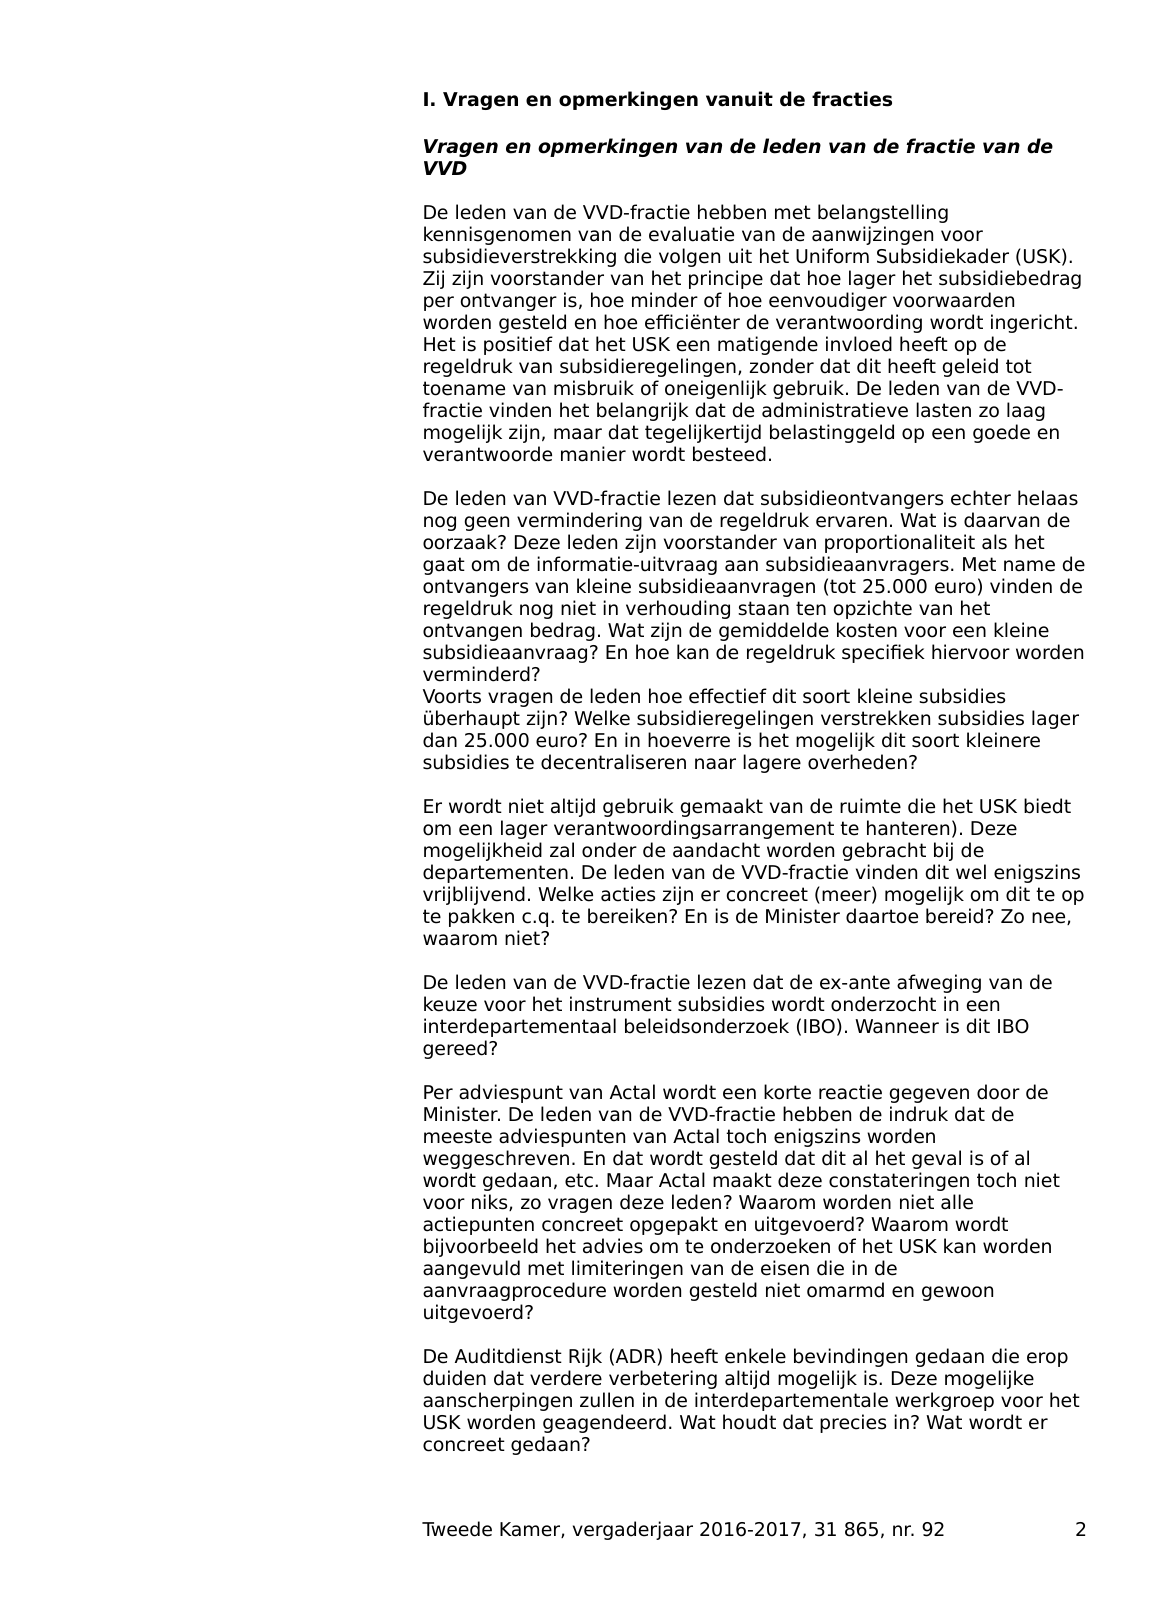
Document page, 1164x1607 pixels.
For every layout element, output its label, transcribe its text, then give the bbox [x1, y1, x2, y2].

text Er wordt niet altijd gebruik gemaakt van de ruimte die het USK biedt om een lager verantwoordingsarrangement te hanteren). Deze mogelijkheid zal onder de aandacht worden gebracht bij de departementen. De leden van de VVD-fractie vinden dit wel enigszins vrijblijvend. Welke acties zijn er concreet (meer) mogelijk om dit te op te pakken c.q. te bereiken? En is de Minister daartoe bereid? Zo nee, waarom niet? [422, 796, 1087, 950]
subtitle I. Vragen en opmerkingen vanuit de fracties [422, 89, 1087, 111]
text Voorts vragen de leden hoe effectief dit soort kleine subsidies überhaupt zijn? Welke subsidieregelingen verstrekken subsidies lager dan 25.000 euro? En in hoeverre is het mogelijk dit soort kleinere subsidies te decentraliseren naar lagere overheden? [422, 686, 1087, 774]
text De leden van VVD-fractie lezen dat subsidieontvangers echter helaas nog geen vermindering van de regeldruk ervaren. Wat is daarvan de oorzaak? Deze leden zijn voorstander van proportionaliteit als het gaat om de informatie-uitvraag aan subsidieaanvragers. Met name de ontvangers van kleine subsidieaanvragen (tot 25.000 euro) vinden de regeldruk nog niet in verhouding staan ten opzichte van het ontvangen bedrag. Wat zijn de gemiddelde kosten voor een kleine subsidieaanvraag? En hoe kan de regeldruk specifiek hiervoor worden verminderd? [422, 488, 1087, 686]
subtitle Vragen en opmerkingen van de leden van de fractie van de VVD [422, 136, 1087, 180]
text Per adviespunt van Actal wordt een korte reactie gegeven door de Minister. De leden van de VVD-fractie hebben de indruk dat de meeste adviespunten van Actal toch enigszins worden weggeschreven. En dat wordt gesteld dat dit al het geval is of al wordt gedaan, etc. Maar Actal maakt deze constateringen toch niet voor niks, zo vragen deze leden? Waarom worden niet alle actiepunten concreet opgepakt en uitgevoerd? Waarom wordt bijvoorbeeld het advies om te onderzoeken of het USK kan worden aangevuld met limiteringen van de eisen die in de aanvraagprocedure worden gesteld niet omarmd en gewoon uitgevoerd? [422, 1082, 1087, 1324]
text De leden van de VVD-fractie hebben met belangstelling kennisgenomen van de evaluatie van de aanwijzingen voor subsidieverstrekking die volgen uit het Uniform Subsidiekader (USK). Zij zijn voorstander van het principe dat hoe lager het subsidiebedrag per ontvanger is, hoe minder of hoe eenvoudiger voorwaarden worden gesteld en hoe efficiënter de verantwoording wordt ingericht. Het is positief dat het USK een matigende invloed heeft op de regeldruk van subsidieregelingen, zonder dat dit heeft geleid tot toename van misbruik of oneigenlijk gebruik. De leden van de VVD-fractie vinden het belangrijk dat de administratieve lasten zo laag mogelijk zijn, maar dat tegelijkertijd belastinggeld op een goede en verantwoorde manier wordt besteed. [422, 202, 1087, 466]
text De leden van de VVD-fractie lezen dat de ex-ante afweging van de keuze voor het instrument subsidies wordt onderzocht in een interdepartementaal beleidsonderzoek (IBO). Wanneer is dit IBO gereed? [422, 972, 1087, 1060]
text De Auditdienst Rijk (ADR) heeft enkele bevindingen gedaan die erop duiden dat verdere verbetering altijd mogelijk is. Deze mogelijke aanscherpingen zullen in de interdepartementale werkgroep voor het USK worden geagendeerd. Wat houdt dat precies in? Wat wordt er concreet gedaan? [422, 1346, 1087, 1456]
